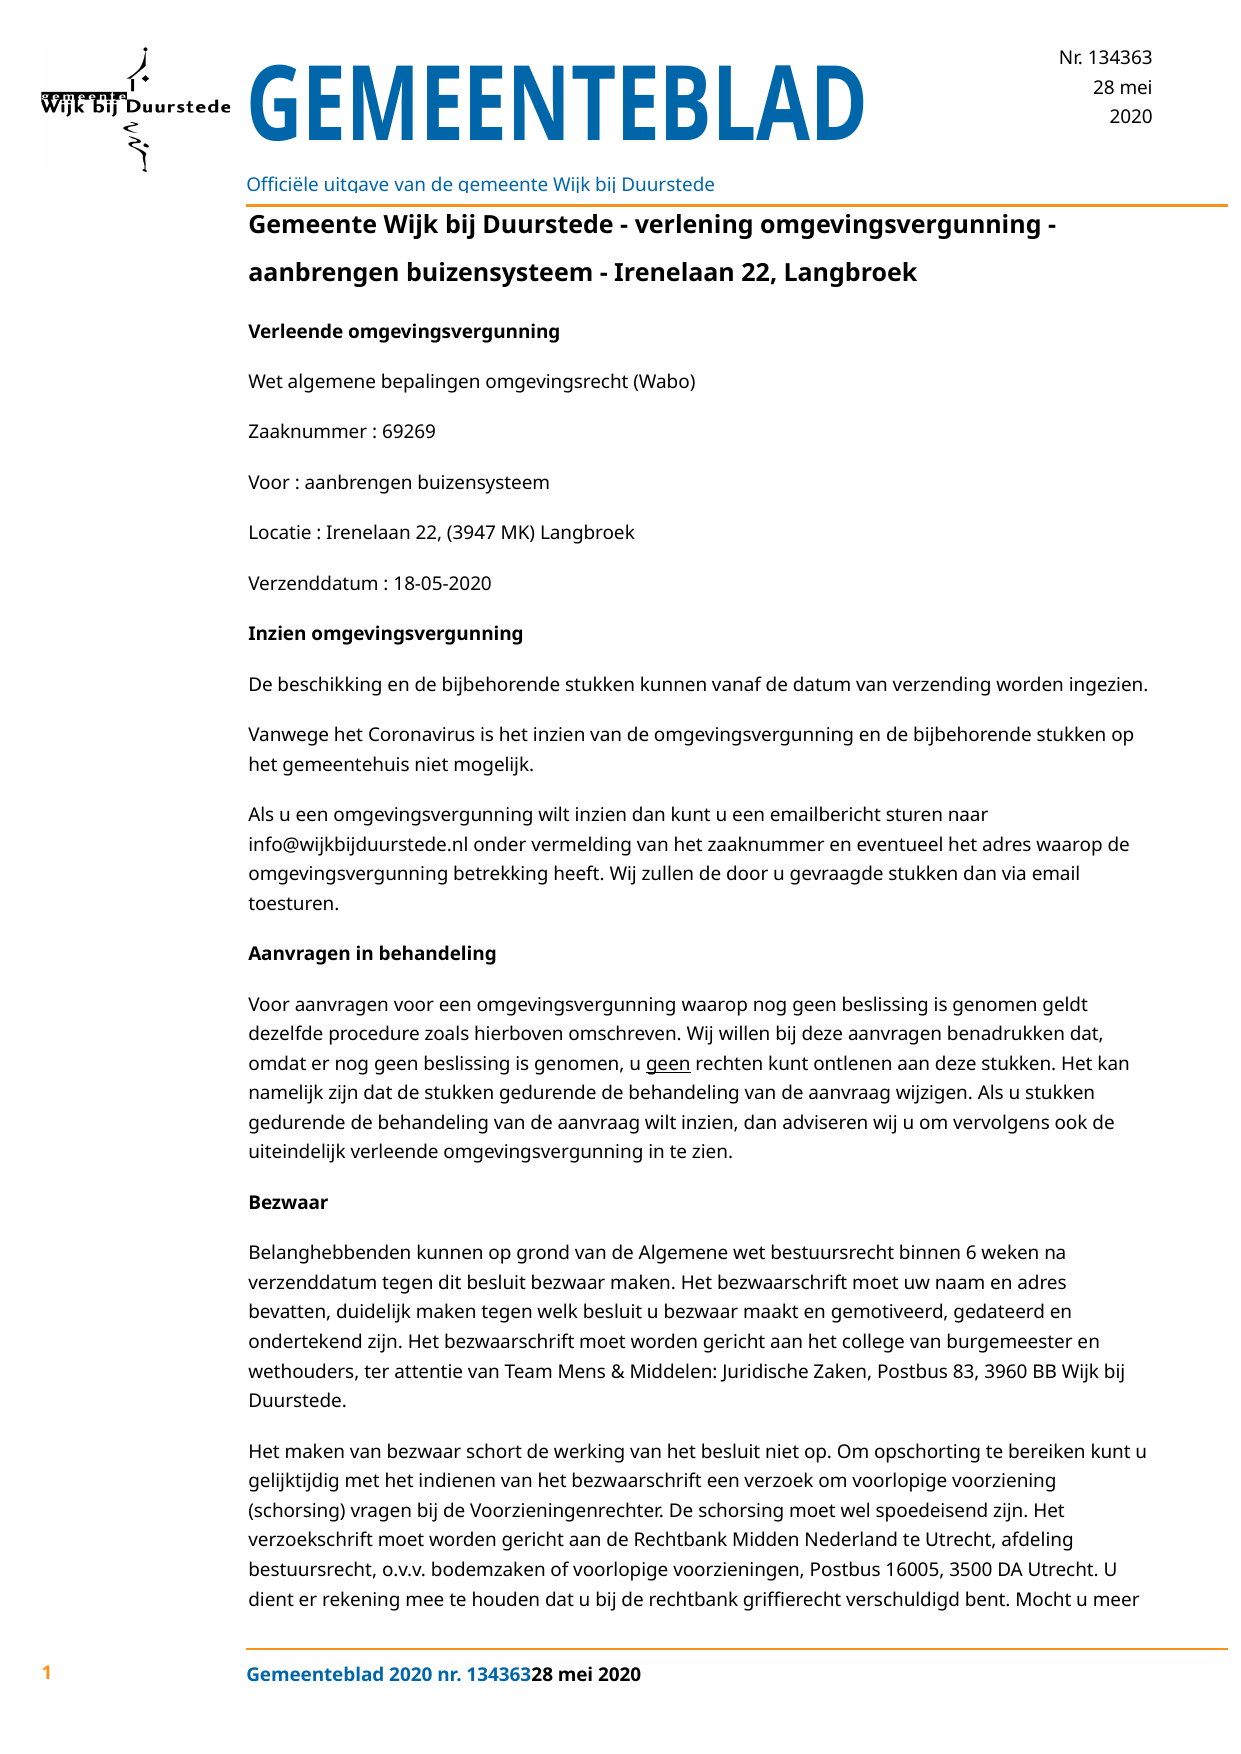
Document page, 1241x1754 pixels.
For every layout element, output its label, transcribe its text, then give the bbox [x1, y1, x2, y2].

text Verzenddatum : 18-05-2020 [248, 570, 1152, 596]
text De beschikking en de bijbehorende stukken kunnen vanaf de datum van verzending worden ingezien. [248, 671, 1152, 697]
text Zaaknummer : 69269 [248, 419, 1152, 444]
text Als u een omgevingsvergunning wilt inzien dan kunt u een emailbericht sturen naar info@wijkbijduurstede.nl onder vermelding van het zaaknummer en eventueel het adres waarop de omgevingsvergunning betrekking heeft. Wij zullen de door u gevraagde stukken dan via email toesturen. [248, 801, 1152, 916]
picture [41, 47, 231, 172]
text Locatie : Irenelaan 22, (3947 MK) Langbroek [248, 519, 1152, 545]
text Bezwaar [248, 1189, 1152, 1215]
text Vanwege het Coronavirus is het inzien van de omgevingsvergunning en de bijbehorende stukken op het gemeentehuis niet mogelijk. [248, 721, 1152, 777]
text Aanvragen in behandeling [248, 940, 1152, 966]
text Inzien omgevingsvergunning [248, 620, 1152, 646]
text Wet algemene bepalingen omgevingsrecht (Wabo) [248, 368, 1152, 394]
text Verleende omgevingsvergunning [248, 318, 1152, 344]
text Gemeente Wijk bij Duurstede - verlening omgevingsvergunning - aanbrengen buizensysteem - Irenelaan 22, Langbroek [248, 207, 1152, 288]
text Voor aanvragen voor een omgevingsvergunning waarop nog geen beslissing is genomen geldt dezelfde procedure zoals hierboven omschreven. Wij willen bij deze aanvragen benadrukken dat, omdat er nog geen beslissing is genomen, u geen rechten kunt ontlenen aan deze stukken. Het kan namelijk zijn dat de stukken gedurende de behandeling van de aanvraag wijzigen. Als u stukken gedurende de behandeling van de aanvraag wilt inzien, dan adviseren wij u om vervolgens ook de uiteindelijk verleende omgevingsvergunning in te zien. [248, 991, 1152, 1164]
text Het maken van bezwaar schort de werking van het besluit niet op. Om opschorting te bereiken kunt u gelijktijdig met het indienen van het bezwaarschrift een verzoek om voorlopige voorziening (schorsing) vragen bij de Voorzieningenrechter. De schorsing moet wel spoedeisend zijn. Het verzoekschrift moet worden gericht aan de Rechtbank Midden Nederland te Utrecht, afdeling bestuursrecht, o.v.v. bodemzaken of voorlopige voorzieningen, Postbus 16005, 3500 DA Utrecht. U dient er rekening mee te houden dat u bij de rechtbank griffierecht verschuldigd bent. Mocht u meer [248, 1438, 1152, 1612]
text Voor : aanbrengen buizensysteem [248, 469, 1152, 495]
text Belanghebbenden kunnen op grond van de Algemene wet bestuursrecht binnen 6 weken na verzenddatum tegen dit besluit bezwaar maken. Het bezwaarschrift moet uw naam en adres bevatten, duidelijk maken tegen welk besluit u bezwaar maakt en gemotiveerd, gedateerd en ondertekend zijn. Het bezwaarschrift moet worden gericht aan het college van burgemeester en wethouders, ter attentie van Team Mens & Middelen: Juridische Zaken, Postbus 83, 3960 BB Wijk bij Duurstede. [248, 1239, 1152, 1413]
